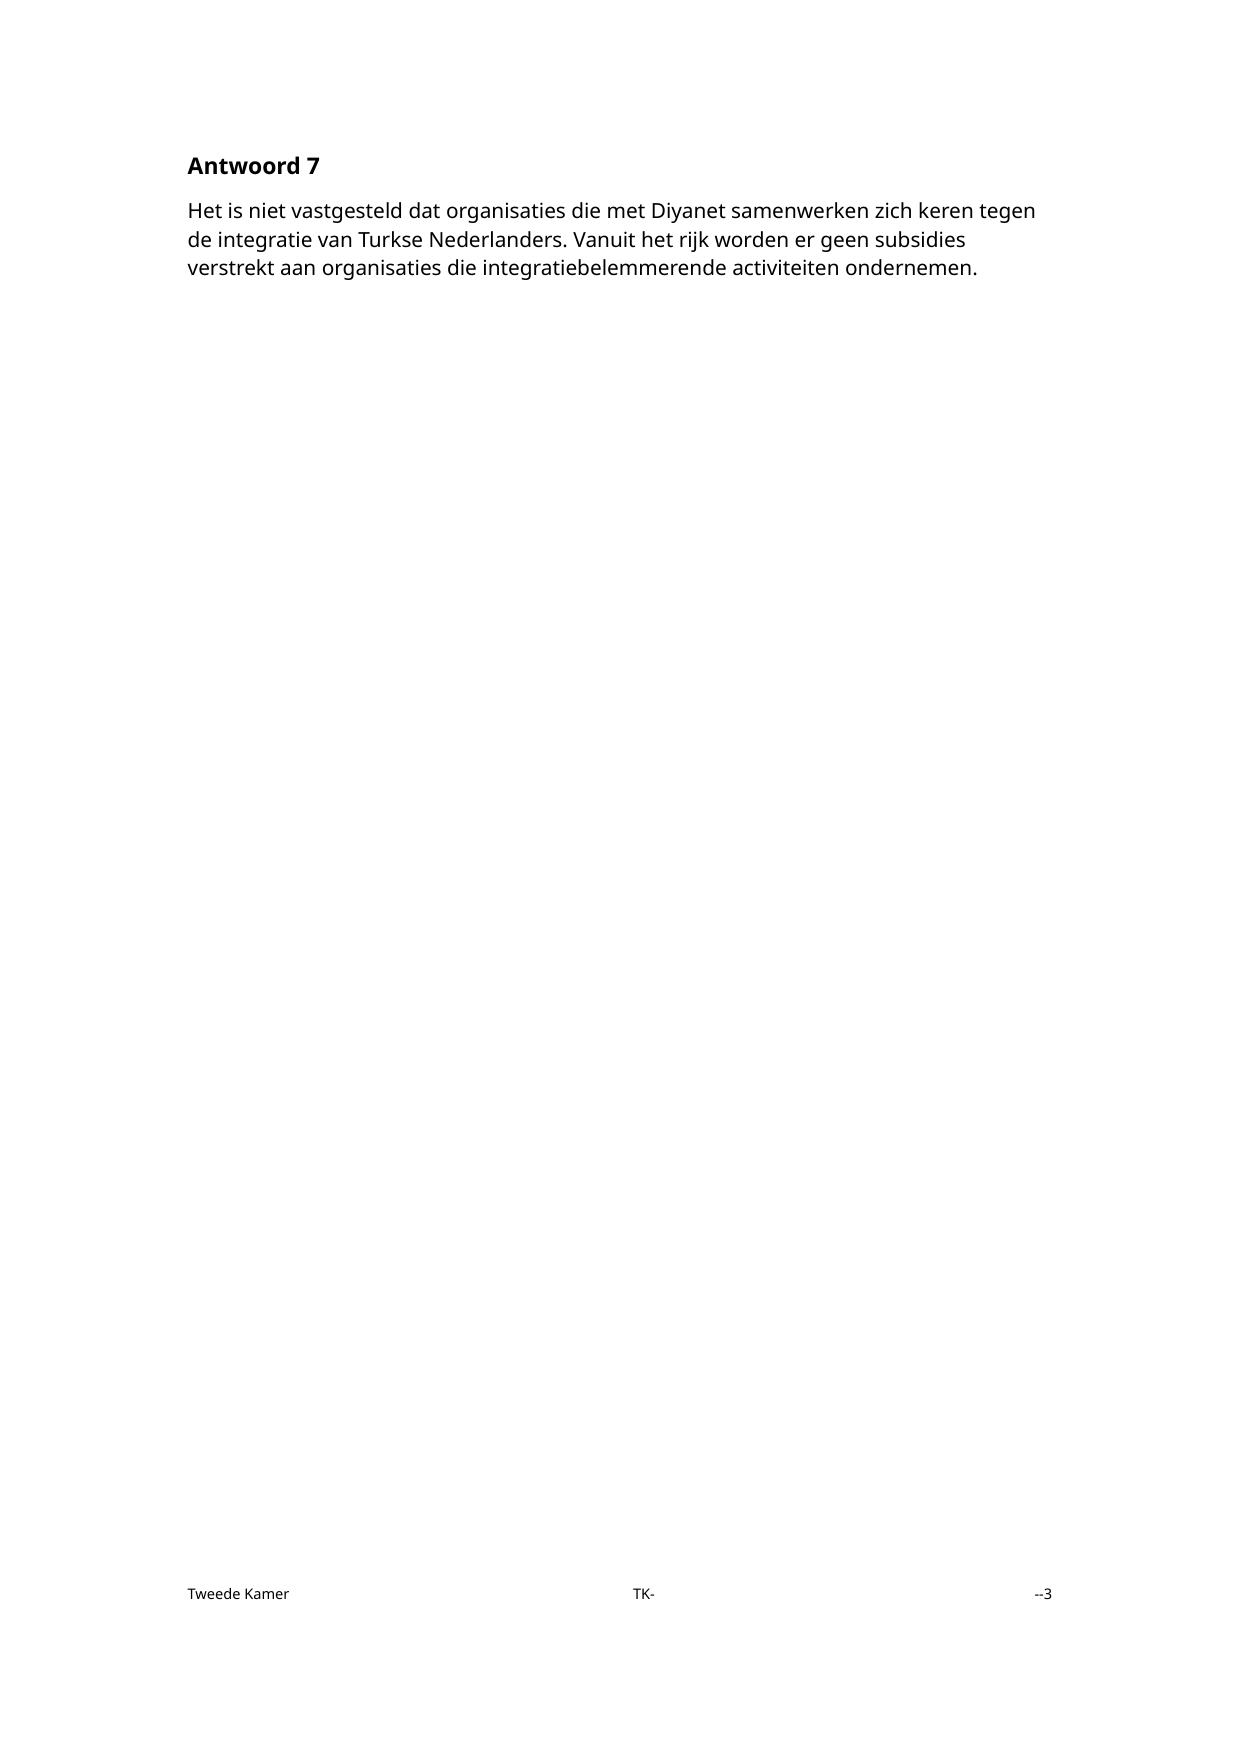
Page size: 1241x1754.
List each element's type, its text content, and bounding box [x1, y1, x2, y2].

subtitle Antwoord 7 [187, 150, 1053, 181]
text Het is niet vastgesteld dat organisaties die met Diyanet samenwerken zich keren tegen de integratie van Turkse Nederlanders. Vanuit het rijk worden er geen subsidies verstrekt aan organisaties die integratiebelemmerende activiteiten ondernemen. [187, 196, 1053, 282]
